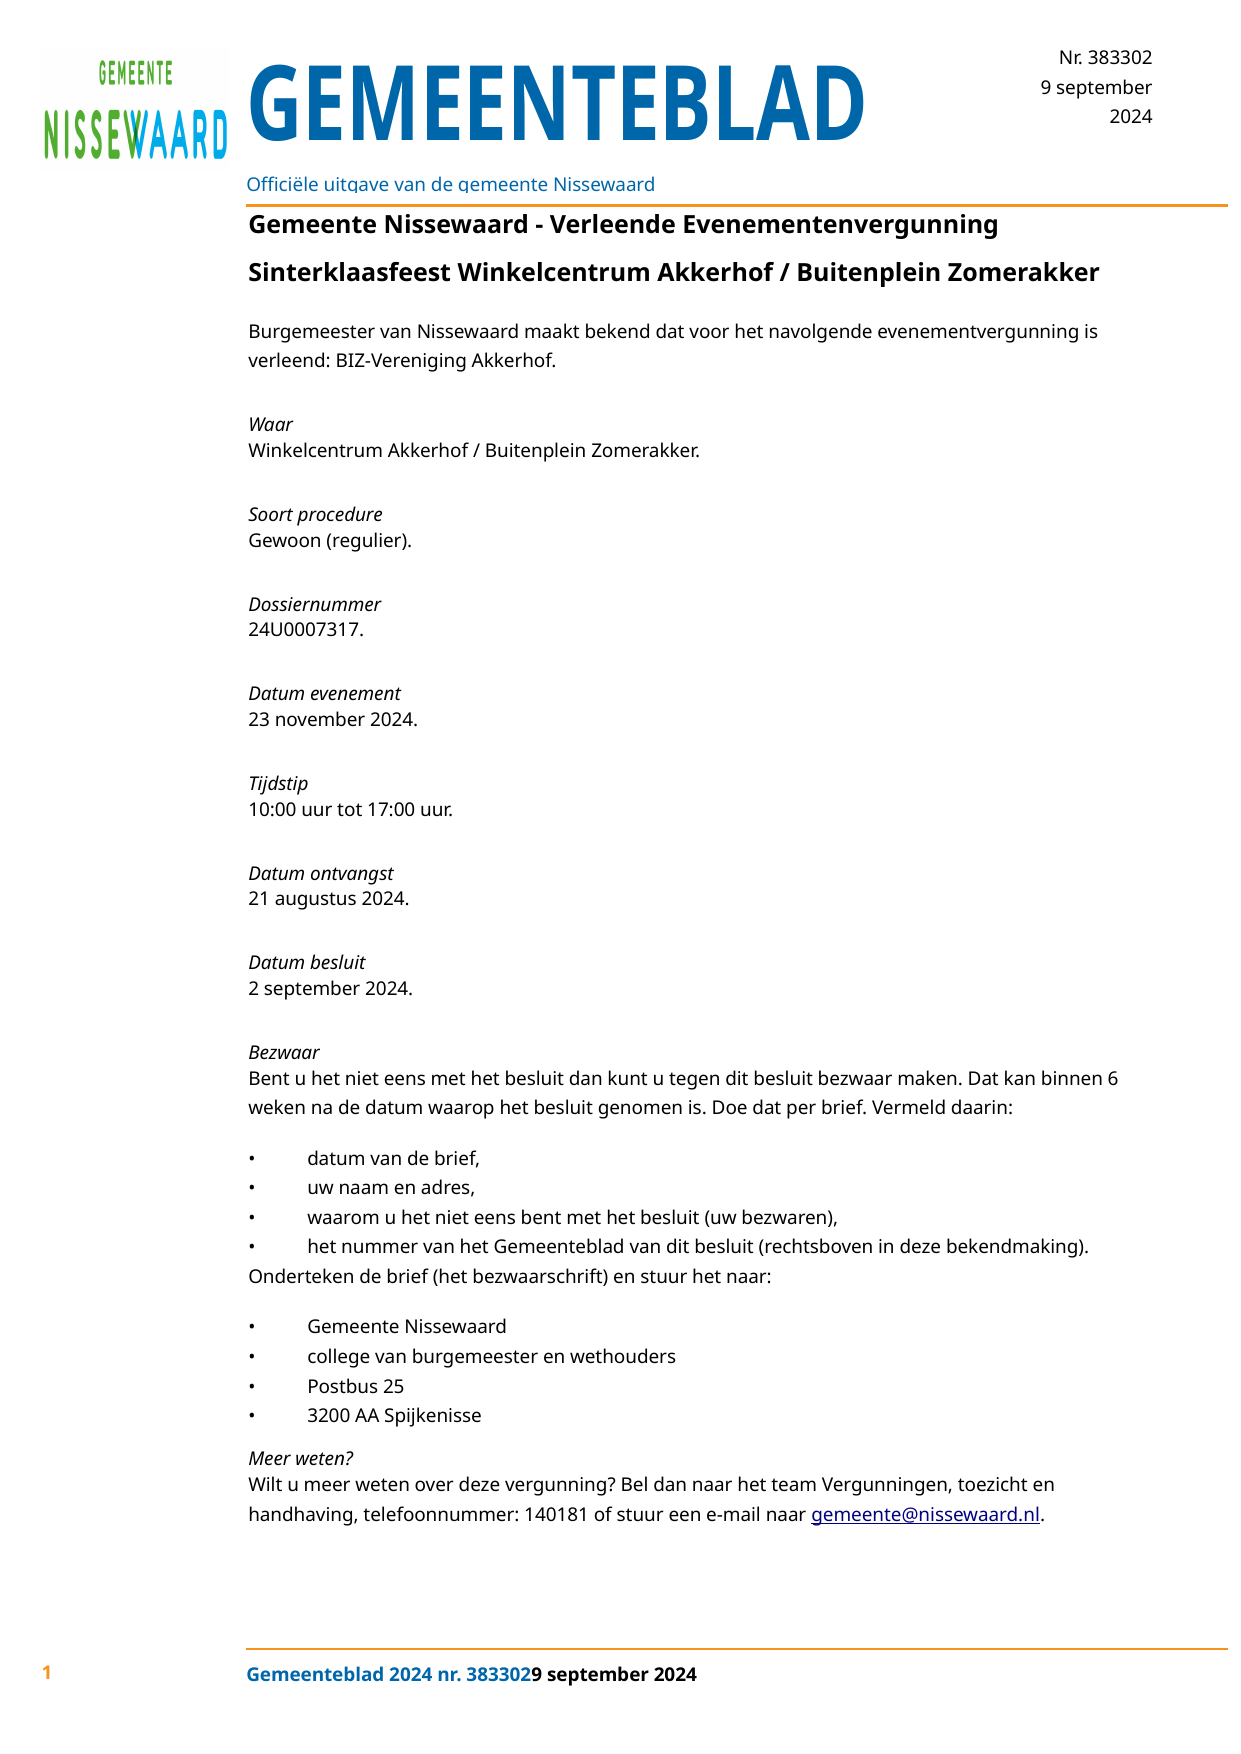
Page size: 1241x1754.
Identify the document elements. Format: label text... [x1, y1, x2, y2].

text 2 september 2024. [248, 975, 1152, 1001]
text Bent u het niet eens met het besluit dan kunt u tegen dit besluit bezwaar maken. Dat kan binnen 6 weken na de datum waarop het besluit genomen is. Doe dat per brief. Vermeld daarin: [248, 1065, 1152, 1120]
text Wilt u meer weten over deze vergunning? Bel dan naar het team Vergunningen, toezicht en handhaving, telefoonnummer: 140181 of stuur een e-mail naar gemeente@nissewaard.nl. [248, 1471, 1152, 1527]
text Bezwaar [248, 1039, 1152, 1065]
text 21 augustus 2024. [248, 886, 1152, 911]
text Gewoon (regulier). [248, 527, 1152, 553]
text Datum besluit [248, 949, 1152, 975]
text Datum evenement [248, 681, 1152, 706]
text Tijdstip [248, 770, 1152, 796]
text Gemeente Nissewaard - Verleende Evenementenvergunning Sinterklaasfeest Winkelcentrum Akkerhof / Buitenplein Zomerakker [248, 207, 1152, 288]
list uw naam en adres, [248, 1174, 1152, 1200]
text 10:00 uur tot 17:00 uur. [248, 796, 1152, 822]
text Winkelcentrum Akkerhof / Buitenplein Zomerakker. [248, 437, 1152, 463]
list het nummer van het Gemeenteblad van dit besluit (rechtsboven in deze bekendmaking). [248, 1234, 1152, 1259]
text 23 november 2024. [248, 706, 1152, 732]
text 24U0007317. [248, 617, 1152, 642]
list Gemeente Nissewaard [248, 1314, 1152, 1339]
text Onderteken de brief (het bezwaarschrift) en stuur het naar: [248, 1263, 1152, 1289]
text Datum ontvangst [248, 860, 1152, 886]
list datum van de brief, [248, 1145, 1152, 1171]
text Burgemeester van Nissewaard maakt bekend dat voor het navolgende evenementvergunning is verleend: BIZ-Vereniging Akkerhof. [248, 318, 1152, 373]
text Waar [248, 411, 1152, 437]
picture [41, 47, 231, 172]
text Meer weten? [248, 1446, 1152, 1471]
list college van burgemeester en wethouders [248, 1343, 1152, 1369]
text Soort procedure [248, 501, 1152, 527]
list 3200 AA Spijkenisse [248, 1402, 1152, 1428]
list Postbus 25 [248, 1373, 1152, 1399]
text Dossiernummer [248, 591, 1152, 617]
list waarom u het niet eens bent met het besluit (uw bezwaren), [248, 1204, 1152, 1230]
